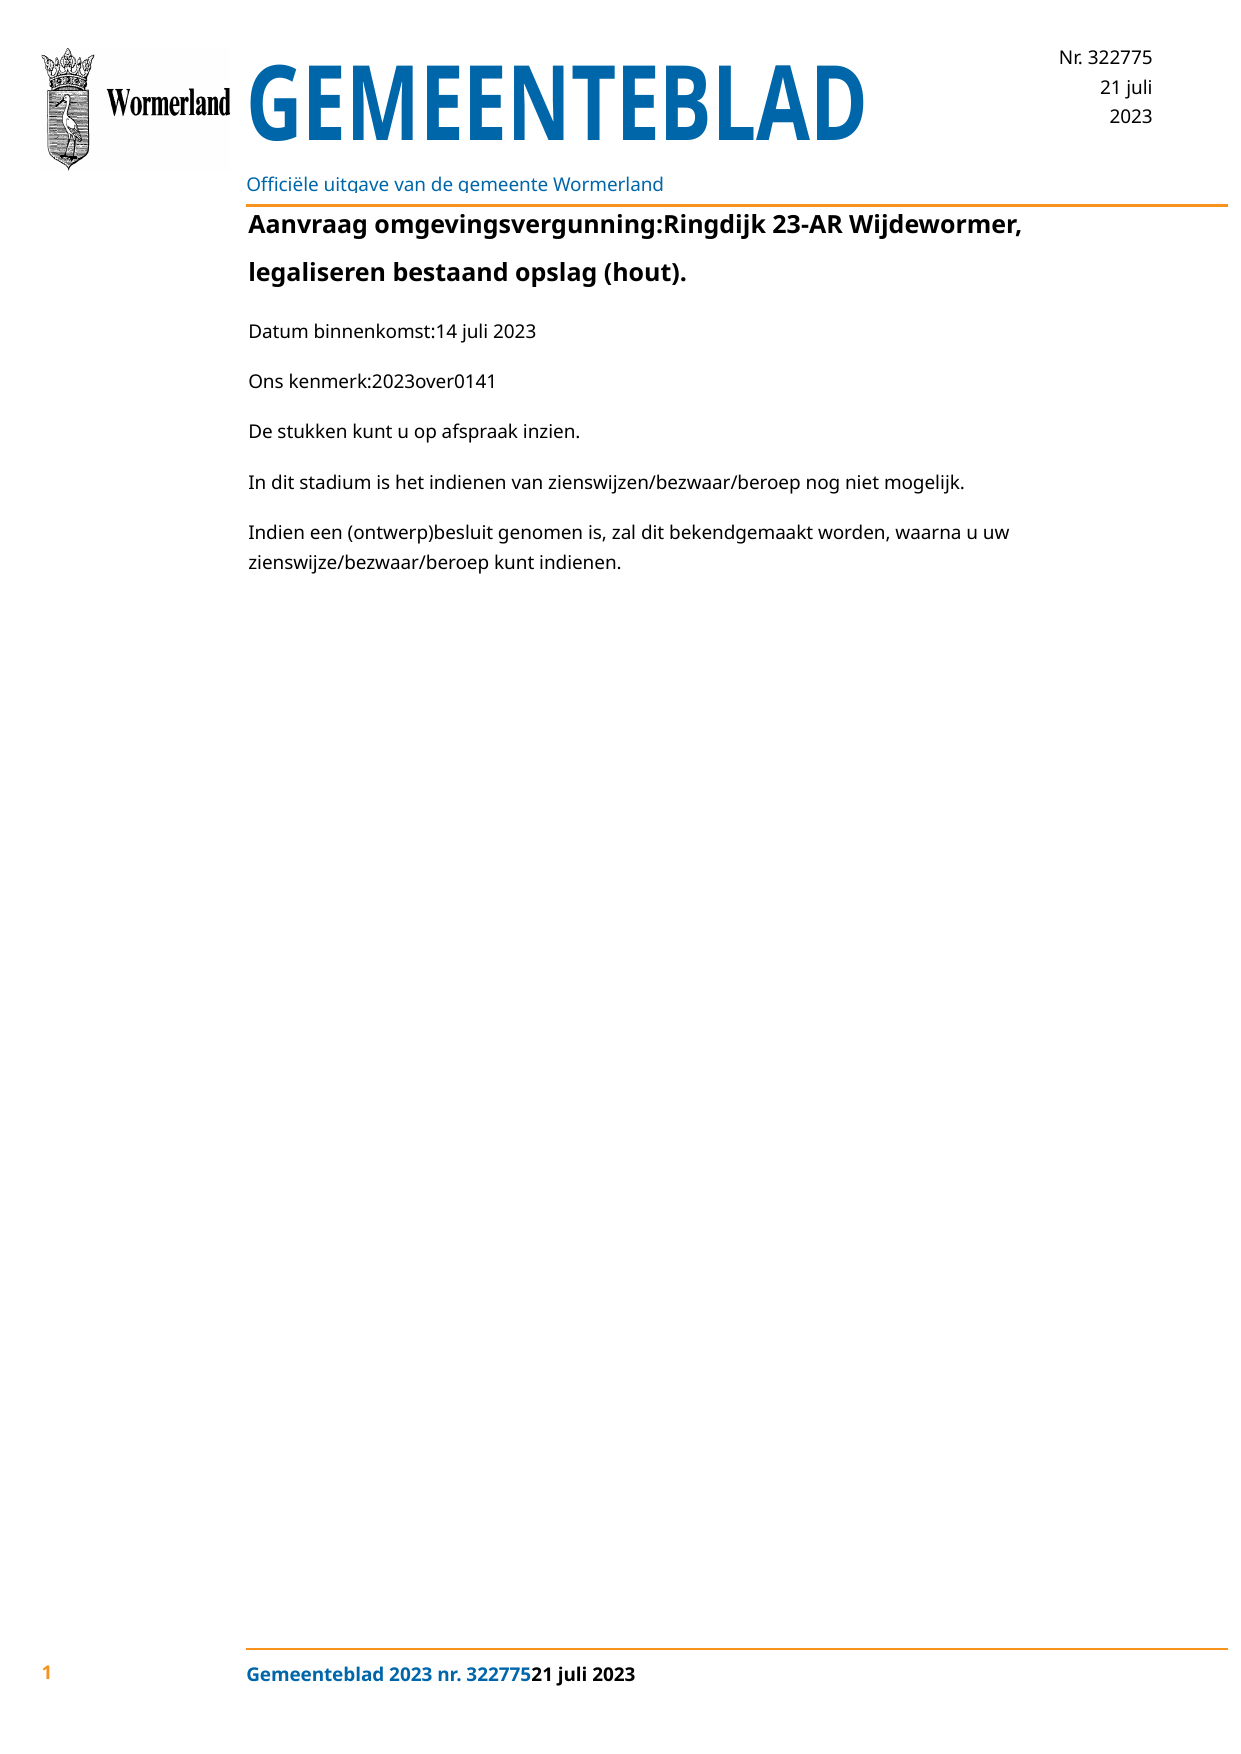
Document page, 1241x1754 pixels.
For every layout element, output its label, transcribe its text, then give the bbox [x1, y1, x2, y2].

text Datum binnenkomst:14 juli 2023 [248, 318, 1152, 344]
text In dit stadium is het indienen van zienswijzen/bezwaar/beroep nog niet mogelijk. [248, 469, 1152, 495]
picture [41, 47, 231, 172]
text Aanvraag omgevingsvergunning:Ringdijk 23-AR Wijdewormer, legaliseren bestaand opslag (hout). [248, 207, 1152, 288]
text Indien een (ontwerp)besluit genomen is, zal dit bekendgemaakt worden, waarna u uw zienswijze/bezwaar/beroep kunt indienen. [248, 519, 1152, 575]
text De stukken kunt u op afspraak inzien. [248, 419, 1152, 444]
text Ons kenmerk:2023over0141 [248, 368, 1152, 394]
